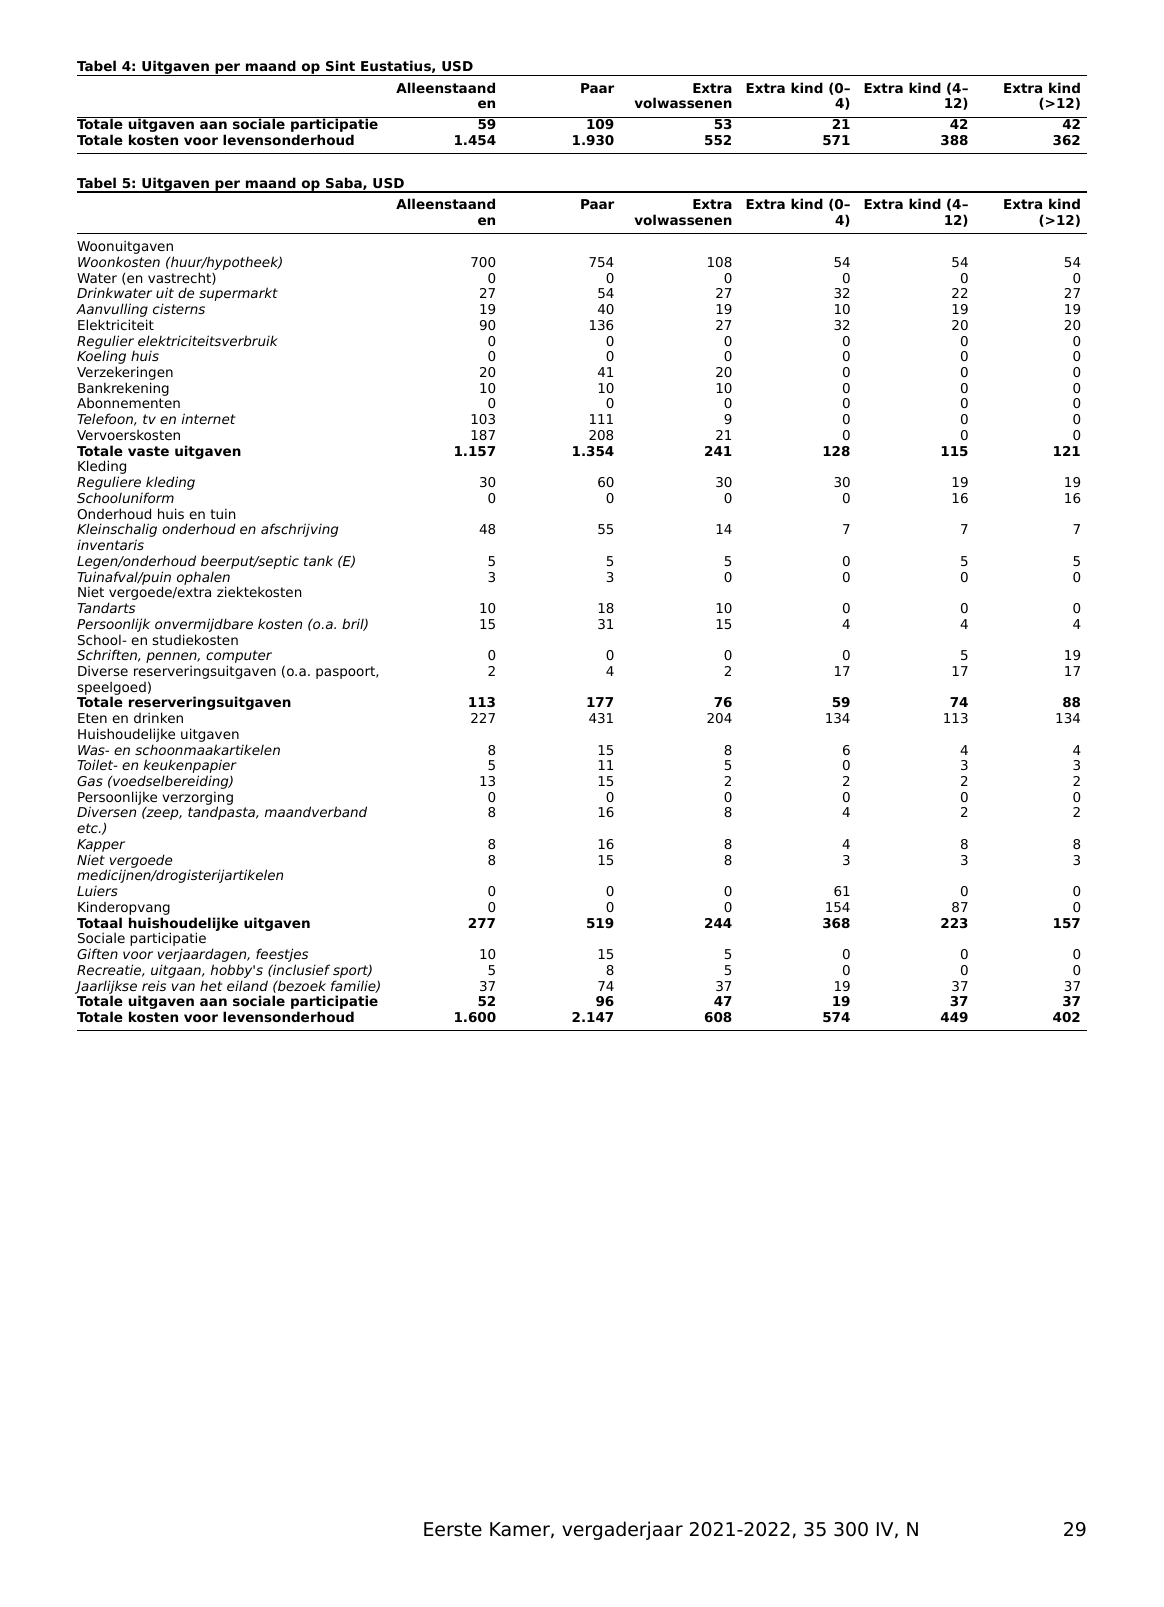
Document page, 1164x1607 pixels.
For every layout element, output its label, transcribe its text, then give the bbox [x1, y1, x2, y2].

table_cell 113 [384, 695, 502, 711]
table_cell 4 [738, 617, 856, 632]
table_cell 18 [502, 601, 620, 617]
table_cell 0 [974, 601, 1087, 617]
table_cell School- en studiekosten [77, 632, 384, 648]
table_cell 20 [856, 318, 974, 333]
table_cell 3 [974, 853, 1087, 884]
table_cell 134 [974, 711, 1087, 727]
table_cell 157 [974, 915, 1087, 931]
table_cell 0 [384, 648, 502, 664]
table_cell Niet vergoede/extra ziektekosten [77, 585, 384, 601]
table_cell 8 [384, 853, 502, 884]
table_cell Extra kind (>12) [974, 76, 1087, 117]
table_cell 134 [738, 711, 856, 727]
table_cell 20 [384, 365, 502, 381]
table_cell 0 [856, 396, 974, 412]
table_cell 22 [856, 286, 974, 302]
table_cell Totaal huishoudelijke uitgaven [77, 915, 384, 931]
table_cell 177 [502, 695, 620, 711]
table_cell [502, 931, 620, 947]
table_cell Extra volwassenen [620, 76, 738, 117]
table_cell 21 [738, 118, 856, 132]
table_cell 244 [620, 915, 738, 931]
table_cell 5 [384, 554, 502, 569]
table_cell Extra kind (0–4) [738, 193, 856, 233]
table_cell [77, 76, 384, 117]
table_cell 0 [738, 963, 856, 978]
table_cell 128 [738, 444, 856, 459]
table_cell 103 [384, 412, 502, 428]
table_cell 0 [974, 947, 1087, 963]
table_cell 5 [856, 554, 974, 569]
table_cell 0 [974, 334, 1087, 349]
table_cell 5 [384, 758, 502, 774]
table_cell 0 [620, 884, 738, 900]
table_cell 2 [856, 774, 974, 789]
table_cell 10 [384, 381, 502, 396]
table_cell 0 [502, 349, 620, 365]
table_cell 8 [856, 837, 974, 852]
table_cell Huishoudelijke uitgaven [77, 727, 384, 742]
table_cell 90 [384, 318, 502, 333]
table_cell 60 [502, 475, 620, 491]
table_cell 0 [738, 334, 856, 349]
table_cell Koeling huis [77, 349, 384, 365]
table_cell 154 [738, 900, 856, 915]
table_cell [77, 193, 384, 233]
table_cell 48 [384, 522, 502, 554]
table_cell Woonuitgaven [77, 234, 384, 255]
table_cell [384, 506, 502, 522]
table_cell 27 [620, 286, 738, 302]
table_cell Telefoon, tv en internet [77, 412, 384, 428]
table_cell 5 [502, 554, 620, 569]
table_cell 31 [502, 617, 620, 632]
table_cell 10 [620, 601, 738, 617]
table_cell 0 [974, 428, 1087, 443]
table_cell [856, 931, 974, 947]
table_cell 136 [502, 318, 620, 333]
table_cell 7 [738, 522, 856, 554]
table_cell 4 [738, 837, 856, 852]
table_cell 0 [738, 648, 856, 664]
table_cell 27 [974, 286, 1087, 302]
table_cell 0 [502, 271, 620, 286]
table_cell Niet vergoede medicijnen/drogisterijartikelen [77, 853, 384, 884]
table_cell 449 [856, 1010, 974, 1030]
table_cell Kleding [77, 459, 384, 475]
table_cell 0 [738, 412, 856, 428]
table_cell [974, 506, 1087, 522]
table_cell 17 [738, 664, 856, 695]
table_cell Persoonlijke verzorging [77, 790, 384, 805]
table_cell 8 [384, 743, 502, 758]
table_cell Eten en drinken [77, 711, 384, 727]
table_cell 552 [620, 133, 738, 153]
table_cell Vervoerskosten [77, 428, 384, 443]
table_cell [856, 585, 974, 601]
table_cell 8 [620, 837, 738, 852]
table_cell 0 [856, 947, 974, 963]
table_cell Sociale participatie [77, 931, 384, 947]
table_cell 4 [974, 617, 1087, 632]
table_cell 74 [502, 978, 620, 994]
table_cell 0 [738, 365, 856, 381]
table_cell 20 [974, 318, 1087, 333]
table_cell 76 [620, 695, 738, 711]
table_cell 8 [384, 805, 502, 837]
table_cell [384, 234, 502, 255]
table_cell 0 [384, 884, 502, 900]
table_cell Onderhoud huis en tuin [77, 506, 384, 522]
table_cell 30 [384, 475, 502, 491]
table_cell 8 [502, 963, 620, 978]
table_cell 0 [856, 349, 974, 365]
table_cell [502, 727, 620, 742]
table_cell 0 [620, 349, 738, 365]
table_cell 700 [384, 255, 502, 271]
table_cell 0 [620, 900, 738, 915]
table_cell 37 [856, 978, 974, 994]
table_cell 0 [502, 884, 620, 900]
table_cell 7 [856, 522, 974, 554]
table_cell 0 [974, 884, 1087, 900]
table_cell 362 [974, 133, 1087, 153]
table_cell 0 [974, 381, 1087, 396]
table_cell 0 [856, 334, 974, 349]
table_cell 8 [620, 743, 738, 758]
table_cell 4 [856, 743, 974, 758]
table_cell 0 [502, 790, 620, 805]
table_cell 19 [974, 648, 1087, 664]
table_cell 1.600 [384, 1010, 502, 1030]
table_cell 0 [856, 428, 974, 443]
table_cell 431 [502, 711, 620, 727]
table_cell [502, 506, 620, 522]
table_cell 0 [384, 271, 502, 286]
table_cell Aanvulling cisterns [77, 302, 384, 318]
table_cell 16 [974, 491, 1087, 506]
table_cell 61 [738, 884, 856, 900]
table_cell [384, 931, 502, 947]
table_cell 41 [502, 365, 620, 381]
table_cell 608 [620, 1010, 738, 1030]
table_cell 0 [974, 412, 1087, 428]
table_cell 0 [974, 790, 1087, 805]
table_cell 754 [502, 255, 620, 271]
table_cell 20 [620, 365, 738, 381]
table_cell Tuinafval/puin ophalen [77, 569, 384, 585]
table_cell 223 [856, 915, 974, 931]
table_cell [738, 632, 856, 648]
table_cell Kinderopvang [77, 900, 384, 915]
table_cell Extra volwassenen [620, 193, 738, 233]
table_cell 388 [856, 133, 974, 153]
table_cell 16 [502, 805, 620, 837]
table_cell [856, 506, 974, 522]
table_cell 27 [384, 286, 502, 302]
table_cell 0 [974, 271, 1087, 286]
table_cell 0 [620, 334, 738, 349]
table_cell [856, 632, 974, 648]
table_cell 111 [502, 412, 620, 428]
table_cell [620, 506, 738, 522]
table_cell 3 [384, 569, 502, 585]
table_cell 17 [974, 664, 1087, 695]
table_cell 54 [974, 255, 1087, 271]
table_cell [620, 459, 738, 475]
table_cell [502, 585, 620, 601]
table_cell 277 [384, 915, 502, 931]
table_cell 0 [738, 491, 856, 506]
table_cell Persoonlijk onvermijdbare kosten (o.a. bril) [77, 617, 384, 632]
table_cell 0 [620, 790, 738, 805]
table_cell 368 [738, 915, 856, 931]
table_cell 0 [502, 900, 620, 915]
table_cell 519 [502, 915, 620, 931]
table_cell Reguliere kleding [77, 475, 384, 491]
table_cell 8 [620, 853, 738, 884]
table_cell 0 [856, 569, 974, 585]
table_cell Woonkosten (huur/hypotheek) [77, 255, 384, 271]
table_cell Alleenstaanden [384, 76, 502, 117]
table_cell 121 [974, 444, 1087, 459]
table_cell Jaarlijkse reis van het eiland (bezoek familie) [77, 978, 384, 994]
table_cell 96 [502, 994, 620, 1010]
table_cell 19 [856, 475, 974, 491]
table_cell 0 [738, 569, 856, 585]
table_cell 0 [974, 349, 1087, 365]
table_cell 8 [384, 837, 502, 852]
table_cell Totale vaste uitgaven [77, 444, 384, 459]
table_cell 54 [856, 255, 974, 271]
table_cell Toilet- en keukenpapier [77, 758, 384, 774]
table_cell 3 [738, 853, 856, 884]
table_cell 0 [856, 884, 974, 900]
table_cell 0 [738, 271, 856, 286]
table_cell 4 [502, 664, 620, 695]
table_cell Legen/onderhoud beerput/septic tank (E) [77, 554, 384, 569]
table_cell [974, 234, 1087, 255]
table_cell 54 [738, 255, 856, 271]
table_cell 0 [738, 790, 856, 805]
table_cell Bankrekening [77, 381, 384, 396]
table_cell 0 [738, 601, 856, 617]
table_cell Abonnementen [77, 396, 384, 412]
table_cell 8 [974, 837, 1087, 852]
table_cell 16 [502, 837, 620, 852]
table_cell [620, 727, 738, 742]
table_cell Kleinschalig onderhoud en afschrijving inventaris [77, 522, 384, 554]
table_cell Gas (voedselbereiding) [77, 774, 384, 789]
table_cell Totale uitgaven aan sociale participatie [77, 994, 384, 1010]
table_cell [620, 931, 738, 947]
table_cell 15 [620, 617, 738, 632]
table_cell [738, 931, 856, 947]
table_cell Giften voor verjaardagen, feestjes [77, 947, 384, 963]
table_cell Water (en vastrecht) [77, 271, 384, 286]
table_cell 208 [502, 428, 620, 443]
table_cell 1.354 [502, 444, 620, 459]
table_cell 0 [502, 396, 620, 412]
table_cell 17 [856, 664, 974, 695]
table_cell [738, 234, 856, 255]
table_cell [856, 727, 974, 742]
table_cell 574 [738, 1010, 856, 1030]
table_cell 0 [856, 412, 974, 428]
table_cell 55 [502, 522, 620, 554]
table_cell Alleenstaanden [384, 193, 502, 233]
table_cell Totale kosten voor levensonderhoud [77, 133, 384, 153]
table_cell Extra kind (0–4) [738, 76, 856, 117]
table_cell 0 [738, 428, 856, 443]
table_cell 37 [384, 978, 502, 994]
table_cell 0 [856, 963, 974, 978]
table_cell 0 [974, 396, 1087, 412]
table_cell 0 [620, 491, 738, 506]
table_cell 19 [738, 994, 856, 1010]
table_cell Regulier elektriciteitsverbruik [77, 334, 384, 349]
table_cell 108 [620, 255, 738, 271]
table_cell [502, 632, 620, 648]
table_cell [974, 459, 1087, 475]
table_cell [384, 632, 502, 648]
table_cell 15 [384, 617, 502, 632]
table_cell [738, 585, 856, 601]
table_cell [620, 632, 738, 648]
table_cell 227 [384, 711, 502, 727]
table_cell [856, 459, 974, 475]
table_cell 0 [738, 396, 856, 412]
table_cell 0 [738, 947, 856, 963]
table_cell 19 [856, 302, 974, 318]
table_cell 2 [620, 774, 738, 789]
table_cell 52 [384, 994, 502, 1010]
table_cell 0 [384, 349, 502, 365]
table_cell 113 [856, 711, 974, 727]
table_cell 0 [384, 491, 502, 506]
table_cell 4 [856, 617, 974, 632]
table_cell 7 [974, 522, 1087, 554]
table_cell 0 [974, 569, 1087, 585]
table_cell Extra kind (>12) [974, 193, 1087, 233]
table_cell 15 [502, 774, 620, 789]
table_cell Recreatie, uitgaan, hobby's (inclusief sport) [77, 963, 384, 978]
table_cell 32 [738, 286, 856, 302]
table_cell 42 [856, 118, 974, 132]
table_cell 0 [974, 963, 1087, 978]
table_cell 115 [856, 444, 974, 459]
table_cell Schooluniform [77, 491, 384, 506]
table_cell 10 [384, 947, 502, 963]
table_cell 3 [974, 758, 1087, 774]
table_cell 187 [384, 428, 502, 443]
table_cell [974, 931, 1087, 947]
table_cell 87 [856, 900, 974, 915]
table_cell Totale reserveringsuitgaven [77, 695, 384, 711]
table_cell Verzekeringen [77, 365, 384, 381]
table_cell 0 [856, 271, 974, 286]
table_cell 2 [974, 774, 1087, 789]
table_cell Paar [502, 76, 620, 117]
table_cell [384, 727, 502, 742]
table_cell [384, 585, 502, 601]
table_cell 0 [738, 381, 856, 396]
table_cell 54 [502, 286, 620, 302]
table_cell [974, 727, 1087, 742]
table_cell Extra kind (4–12) [856, 76, 974, 117]
table_cell 10 [620, 381, 738, 396]
table_cell [856, 234, 974, 255]
table_cell 59 [384, 118, 502, 132]
table_cell 0 [502, 648, 620, 664]
table_cell 37 [974, 994, 1087, 1010]
table_cell 10 [738, 302, 856, 318]
table_cell 10 [384, 601, 502, 617]
table_cell 9 [620, 412, 738, 428]
table_cell 5 [856, 648, 974, 664]
table_cell [502, 234, 620, 255]
table_cell 0 [974, 365, 1087, 381]
table_cell 88 [974, 695, 1087, 711]
table_cell 0 [856, 601, 974, 617]
table_cell 53 [620, 118, 738, 132]
table_cell 40 [502, 302, 620, 318]
table_cell 37 [856, 994, 974, 1010]
table_cell 8 [620, 805, 738, 837]
table_cell 27 [620, 318, 738, 333]
table_cell 47 [620, 994, 738, 1010]
table_cell Extra kind (4–12) [856, 193, 974, 233]
table_cell 19 [620, 302, 738, 318]
table_cell 241 [620, 444, 738, 459]
table_cell 5 [620, 554, 738, 569]
table_cell [502, 459, 620, 475]
table_cell 3 [856, 758, 974, 774]
table_cell 0 [620, 271, 738, 286]
table_cell 30 [620, 475, 738, 491]
table_cell [384, 459, 502, 475]
table_cell 42 [974, 118, 1087, 132]
table_cell 5 [620, 758, 738, 774]
table_cell 0 [738, 349, 856, 365]
table_cell Diversen (zeep, tandpasta, maandverband etc.) [77, 805, 384, 837]
table_cell 4 [738, 805, 856, 837]
table_cell 571 [738, 133, 856, 153]
table_cell 109 [502, 118, 620, 132]
table_cell 15 [502, 947, 620, 963]
table_cell 0 [738, 758, 856, 774]
table_cell Tandarts [77, 601, 384, 617]
table_cell 2.147 [502, 1010, 620, 1030]
table_cell Luiers [77, 884, 384, 900]
table_cell 6 [738, 743, 856, 758]
table_cell 19 [974, 475, 1087, 491]
table_cell 0 [856, 790, 974, 805]
table_cell 1.930 [502, 133, 620, 153]
table_cell 59 [738, 695, 856, 711]
table_cell [738, 506, 856, 522]
table_cell [620, 234, 738, 255]
table_cell 15 [502, 853, 620, 884]
table_cell 2 [738, 774, 856, 789]
table_cell 19 [384, 302, 502, 318]
table_cell 5 [620, 963, 738, 978]
table_cell 0 [384, 790, 502, 805]
table_cell 1.157 [384, 444, 502, 459]
table_cell 0 [384, 334, 502, 349]
table_header Tabel 5: Uitgaven per maand op Saba, USD [77, 176, 1087, 191]
table_cell [974, 632, 1087, 648]
table_cell 0 [620, 396, 738, 412]
table_cell Drinkwater uit de supermarkt [77, 286, 384, 302]
table_cell 19 [974, 302, 1087, 318]
table_cell 0 [738, 554, 856, 569]
table_cell 1.454 [384, 133, 502, 153]
table_cell [620, 585, 738, 601]
table_cell 0 [620, 648, 738, 664]
table_cell 2 [974, 805, 1087, 837]
table_cell 10 [502, 381, 620, 396]
table_cell 2 [384, 664, 502, 695]
table_cell 0 [502, 334, 620, 349]
table_cell Schriften, pennen, computer [77, 648, 384, 664]
table_header Tabel 4: Uitgaven per maand op Sint Eustatius, USD [77, 59, 1087, 75]
table_cell 21 [620, 428, 738, 443]
table_cell 0 [856, 381, 974, 396]
table_cell 0 [384, 900, 502, 915]
table_cell 3 [856, 853, 974, 884]
table_cell 0 [974, 900, 1087, 915]
table_cell 0 [384, 396, 502, 412]
table_cell 0 [620, 569, 738, 585]
table_cell 32 [738, 318, 856, 333]
table_cell 14 [620, 522, 738, 554]
table_cell 402 [974, 1010, 1087, 1030]
table_cell 4 [974, 743, 1087, 758]
table_cell 0 [856, 365, 974, 381]
table_cell Totale kosten voor levensonderhoud [77, 1010, 384, 1030]
table_cell 13 [384, 774, 502, 789]
table_cell Diverse reserveringsuitgaven (o.a. paspoort, speelgoed) [77, 664, 384, 695]
table_cell 0 [502, 491, 620, 506]
table_cell 5 [384, 963, 502, 978]
table_cell 37 [620, 978, 738, 994]
table_cell [974, 585, 1087, 601]
table_cell 19 [738, 978, 856, 994]
table_cell 5 [620, 947, 738, 963]
table_cell 204 [620, 711, 738, 727]
table_cell 2 [620, 664, 738, 695]
table_cell Elektriciteit [77, 318, 384, 333]
table_cell 30 [738, 475, 856, 491]
table_cell 16 [856, 491, 974, 506]
table_cell [738, 459, 856, 475]
table_cell Kapper [77, 837, 384, 852]
table_cell Was- en schoonmaakartikelen [77, 743, 384, 758]
table_cell [738, 727, 856, 742]
table_cell Paar [502, 193, 620, 233]
table_cell 11 [502, 758, 620, 774]
table_cell 2 [856, 805, 974, 837]
table_cell 74 [856, 695, 974, 711]
table_cell Totale uitgaven aan sociale participatie [77, 118, 384, 132]
table_cell 3 [502, 569, 620, 585]
table_cell 15 [502, 743, 620, 758]
table_cell 37 [974, 978, 1087, 994]
table_cell 5 [974, 554, 1087, 569]
